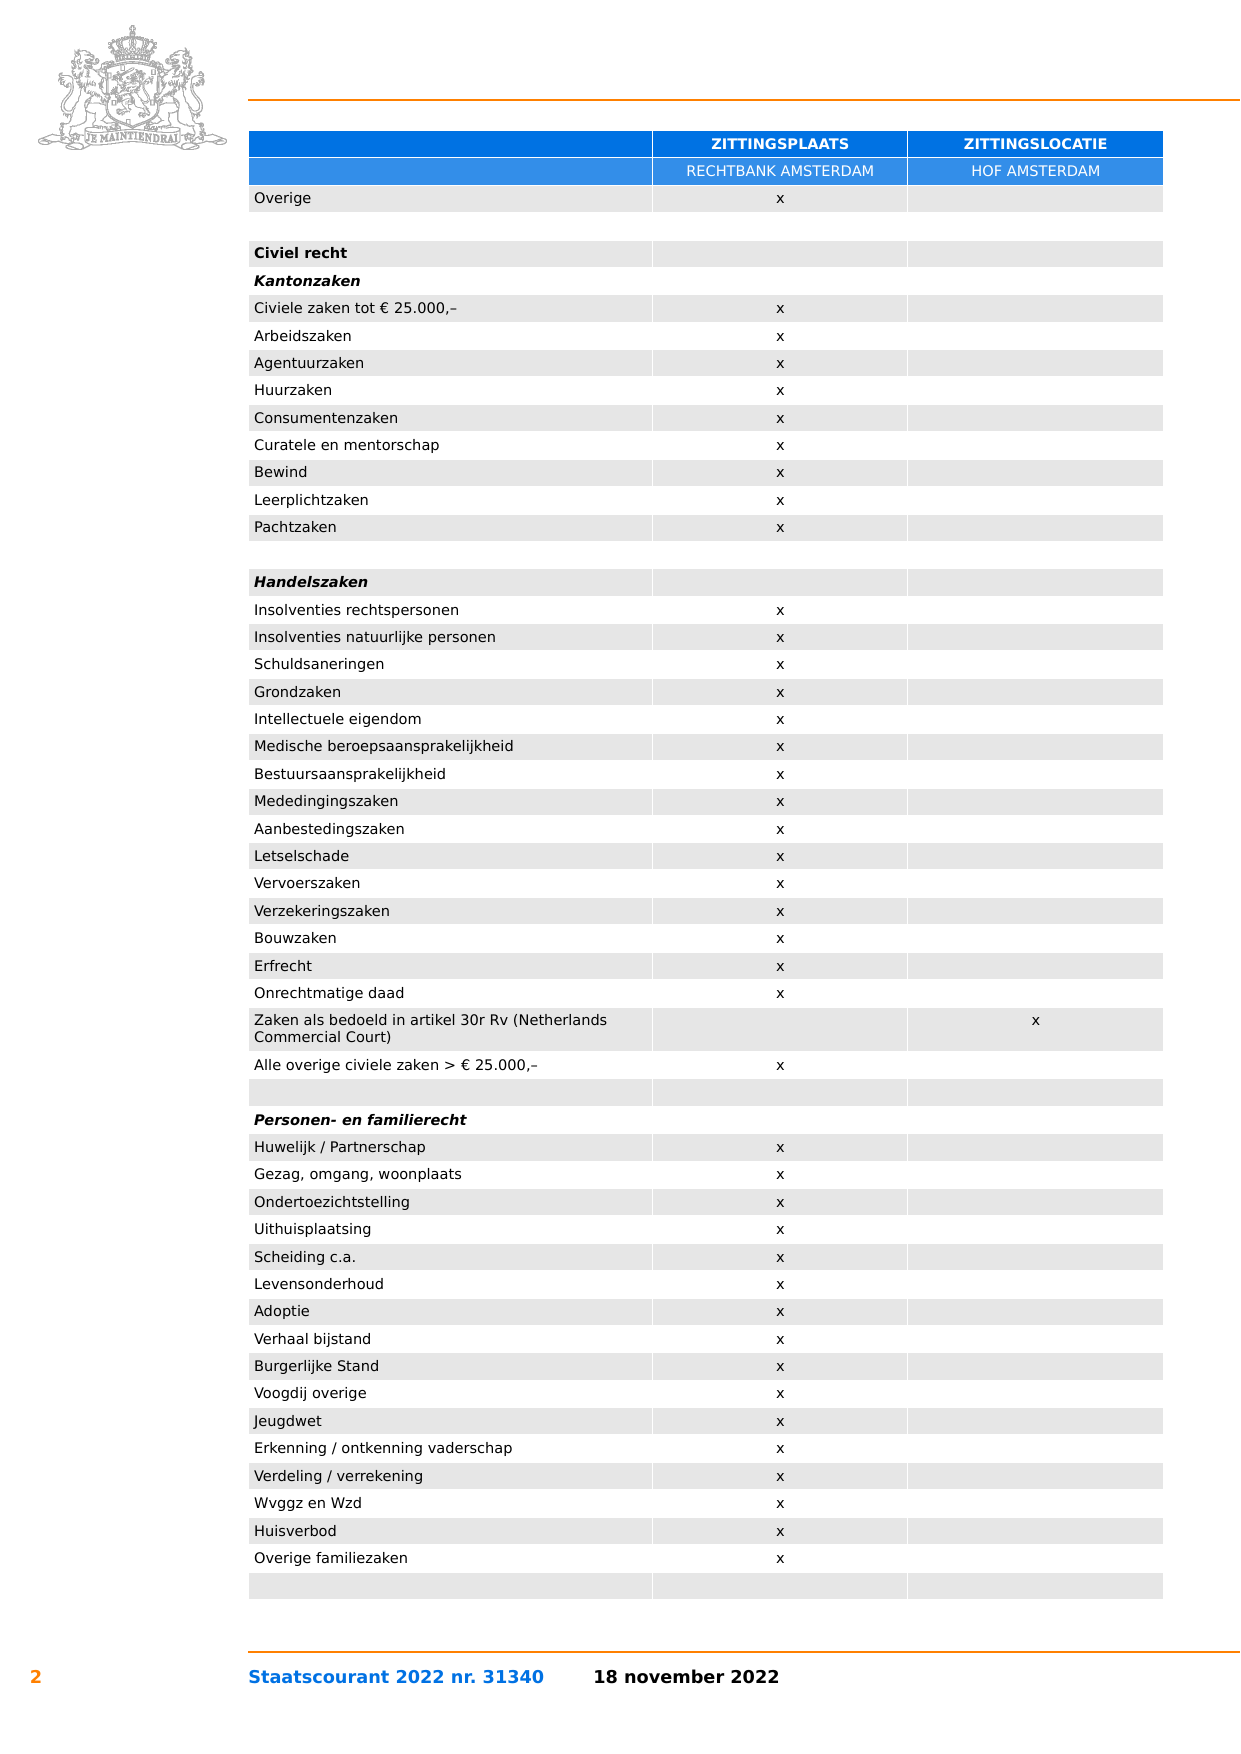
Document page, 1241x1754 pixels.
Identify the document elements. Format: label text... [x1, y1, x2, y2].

table_cell Overige familiezaken [249, 1545, 652, 1571]
table_cell x [653, 980, 907, 1007]
table_cell [908, 871, 1163, 897]
table_cell x [653, 651, 907, 678]
table_cell [908, 1134, 1163, 1161]
table_cell x [653, 624, 907, 650]
table_cell [653, 268, 907, 294]
table_cell Alle overige civiele zaken > € 25.000,– [249, 1052, 652, 1078]
table_cell x [653, 323, 907, 349]
table_cell Agentuurzaken [249, 350, 652, 376]
table_cell [908, 542, 1163, 568]
table_cell [908, 1490, 1163, 1517]
table_cell Zaken als bedoeld in artikel 30r Rv (Netherlands Commercial Court) [249, 1008, 652, 1051]
table_cell x [653, 515, 907, 541]
table_cell x [653, 1518, 907, 1544]
table_cell Schuldsaneringen [249, 651, 652, 678]
table_cell x [653, 597, 907, 623]
table_cell Overige [249, 186, 652, 212]
table_cell [908, 213, 1163, 239]
table_cell Gezag, omgang, woonplaats [249, 1162, 652, 1188]
table_cell x [653, 378, 907, 404]
table_cell Intellectuele eigendom [249, 706, 652, 733]
table_cell [908, 624, 1163, 650]
table_cell Medische beroepsaansprakelijkheid [249, 734, 652, 760]
table_cell Consumentenzaken [249, 405, 652, 431]
table_cell Grondzaken [249, 679, 652, 705]
table_cell x [653, 405, 907, 431]
table_cell [653, 213, 907, 239]
table_cell [908, 432, 1163, 459]
table_cell Ondertoezichtstelling [249, 1189, 652, 1215]
table_cell RECHTBANK AMSTERDAM [653, 158, 907, 185]
table_cell [908, 734, 1163, 760]
table_header ZITTINGSLOCATIE [908, 131, 1163, 157]
table_cell Huurzaken [249, 378, 652, 404]
table_cell [908, 789, 1163, 815]
table_cell [908, 405, 1163, 431]
table_cell [908, 1244, 1163, 1270]
table_cell [908, 1216, 1163, 1243]
table_cell Verzekeringszaken [249, 898, 652, 924]
table_cell [908, 186, 1163, 212]
table_cell [908, 651, 1163, 678]
table_cell x [653, 953, 907, 979]
table_cell x [653, 1162, 907, 1188]
table_cell [908, 460, 1163, 486]
table_cell Adoptie [249, 1299, 652, 1325]
table_cell x [653, 761, 907, 787]
table_header [249, 131, 652, 157]
table_cell [908, 1107, 1163, 1133]
table_cell x [653, 1463, 907, 1489]
table_cell Erfrecht [249, 953, 652, 979]
table_cell Curatele en mentorschap [249, 432, 652, 459]
table_cell x [653, 1408, 907, 1434]
table_cell [908, 1381, 1163, 1407]
table_cell [653, 1008, 907, 1051]
table_cell Letselschade [249, 843, 652, 869]
table_cell [653, 241, 907, 267]
table_cell [653, 1107, 907, 1133]
table_cell [249, 542, 652, 568]
table_cell Erkenning / ontkenning vaderschap [249, 1436, 652, 1462]
table_cell [908, 487, 1163, 513]
table_cell Arbeidszaken [249, 323, 652, 349]
table_cell x [653, 1216, 907, 1243]
table_cell [653, 1573, 907, 1599]
table_cell [908, 268, 1163, 294]
table_cell [653, 1079, 907, 1106]
table_cell x [653, 843, 907, 869]
table_cell [908, 898, 1163, 924]
table_cell x [653, 460, 907, 486]
table_cell x [653, 1490, 907, 1517]
table_cell Kantonzaken [249, 268, 652, 294]
table_cell HOF AMSTERDAM [908, 158, 1163, 185]
table_cell [908, 1573, 1163, 1599]
table_cell x [653, 1189, 907, 1215]
table_cell Civiel recht [249, 241, 652, 267]
table_cell [249, 1573, 652, 1599]
table_cell [908, 1463, 1163, 1489]
table_cell [908, 1436, 1163, 1462]
table_cell [908, 515, 1163, 541]
table_cell x [653, 487, 907, 513]
table_cell [908, 323, 1163, 349]
picture [38, 25, 227, 150]
table_cell [908, 679, 1163, 705]
table_cell [249, 1079, 652, 1106]
table_cell [908, 925, 1163, 952]
table_cell Bestuursaansprakelijkheid [249, 761, 652, 787]
table_cell [653, 569, 907, 596]
table_cell [908, 1353, 1163, 1380]
table_cell Bouwzaken [249, 925, 652, 952]
table_header ZITTINGSPLAATS [653, 131, 907, 157]
table_cell Bewind [249, 460, 652, 486]
table_cell Uithuisplaatsing [249, 1216, 652, 1243]
table_cell Civiele zaken tot € 25.000,– [249, 295, 652, 322]
table_cell Burgerlijke Stand [249, 1353, 652, 1380]
table_cell [908, 706, 1163, 733]
table_cell x [908, 1008, 1163, 1051]
table_cell Mededingingszaken [249, 789, 652, 815]
table_cell [908, 295, 1163, 322]
table_cell [908, 1189, 1163, 1215]
table_cell [908, 761, 1163, 787]
table_cell [908, 816, 1163, 842]
table_cell Insolventies rechtspersonen [249, 597, 652, 623]
table_cell x [653, 1436, 907, 1462]
table_cell [908, 569, 1163, 596]
table_cell [908, 953, 1163, 979]
table_cell [908, 1299, 1163, 1325]
table_cell Voogdij overige [249, 1381, 652, 1407]
table_cell [908, 1408, 1163, 1434]
table_cell x [653, 1545, 907, 1571]
table_cell [908, 1079, 1163, 1106]
table_cell x [653, 1381, 907, 1407]
table_cell x [653, 706, 907, 733]
table_cell Handelszaken [249, 569, 652, 596]
table_cell x [653, 1353, 907, 1380]
table_cell x [653, 898, 907, 924]
table_cell [908, 1545, 1163, 1571]
table_cell Verdeling / verrekening [249, 1463, 652, 1489]
table_cell Wvggz en Wzd [249, 1490, 652, 1517]
table_cell x [653, 734, 907, 760]
table_cell x [653, 1271, 907, 1297]
table_cell Onrechtmatige daad [249, 980, 652, 1007]
table_cell x [653, 816, 907, 842]
table_cell [908, 241, 1163, 267]
table_cell x [653, 1052, 907, 1078]
table_cell Jeugdwet [249, 1408, 652, 1434]
table_cell [249, 158, 652, 185]
table_cell x [653, 432, 907, 459]
table_cell x [653, 1326, 907, 1352]
table_cell Aanbestedingszaken [249, 816, 652, 842]
table_cell Insolventies natuurlijke personen [249, 624, 652, 650]
table_cell Vervoerszaken [249, 871, 652, 897]
table_cell x [653, 350, 907, 376]
table_cell [908, 350, 1163, 376]
table_cell Scheiding c.a. [249, 1244, 652, 1270]
table_cell x [653, 871, 907, 897]
table_cell x [653, 679, 907, 705]
table_cell [908, 1052, 1163, 1078]
table_cell x [653, 925, 907, 952]
table_cell Levensonderhoud [249, 1271, 652, 1297]
table_cell x [653, 295, 907, 322]
table_cell [249, 213, 652, 239]
table_cell x [653, 1134, 907, 1161]
table_cell [908, 378, 1163, 404]
table_cell [653, 542, 907, 568]
table_cell [908, 1326, 1163, 1352]
table_cell [908, 597, 1163, 623]
table_cell Pachtzaken [249, 515, 652, 541]
table_cell x [653, 1299, 907, 1325]
table_cell [908, 1518, 1163, 1544]
table_cell [908, 1271, 1163, 1297]
table_cell Leerplichtzaken [249, 487, 652, 513]
table_cell x [653, 789, 907, 815]
table_cell Huisverbod [249, 1518, 652, 1544]
table_cell Verhaal bijstand [249, 1326, 652, 1352]
table_cell [908, 1162, 1163, 1188]
table_cell x [653, 186, 907, 212]
table_cell x [653, 1244, 907, 1270]
table_cell Huwelijk / Partnerschap [249, 1134, 652, 1161]
table_cell Personen- en familierecht [249, 1107, 652, 1133]
table_cell [908, 980, 1163, 1007]
table_cell [908, 843, 1163, 869]
